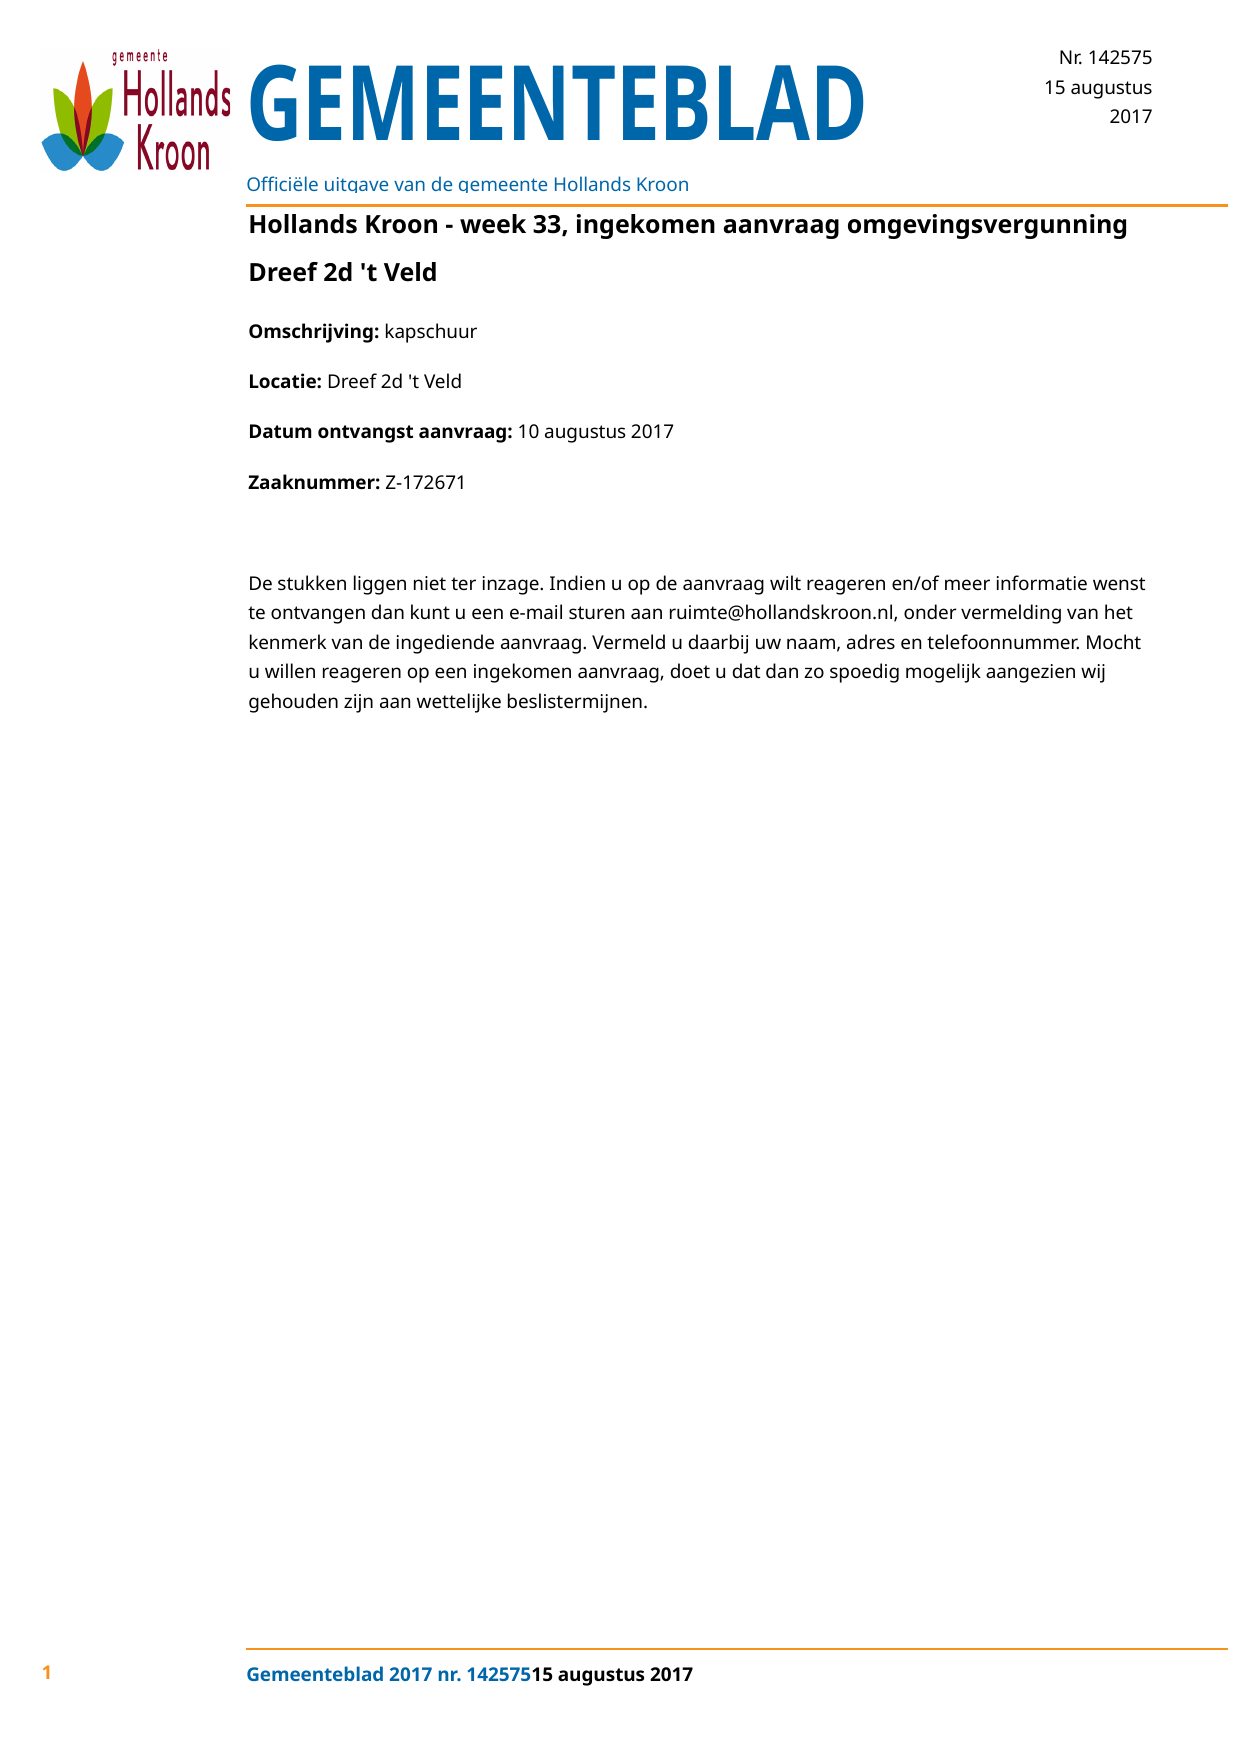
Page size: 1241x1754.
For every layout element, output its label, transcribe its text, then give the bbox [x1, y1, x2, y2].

text De stukken liggen niet ter inzage. Indien u op de aanvraag wilt reageren en/of meer informatie wenst te ontvangen dan kunt u een e-mail sturen aan ruimte@hollandskroon.nl, onder vermelding van het kenmerk van de ingediende aanvraag. Vermeld u daarbij uw naam, adres en telefoonnummer. Mocht u willen reageren op een ingekomen aanvraag, doet u dat dan zo spoedig mogelijk aangezien wij gehouden zijn aan wettelijke beslistermijnen. [248, 570, 1152, 714]
picture [41, 47, 231, 172]
text Hollands Kroon - week 33, ingekomen aanvraag omgevingsvergunning Dreef 2d 't Veld [248, 207, 1152, 288]
text Datum ontvangst aanvraag: 10 augustus 2017 [248, 419, 1152, 444]
text Locatie: Dreef 2d 't Veld [248, 368, 1152, 394]
text Zaaknummer: Z-172671 [248, 469, 1152, 495]
text Omschrijving: kapschuur [248, 318, 1152, 344]
